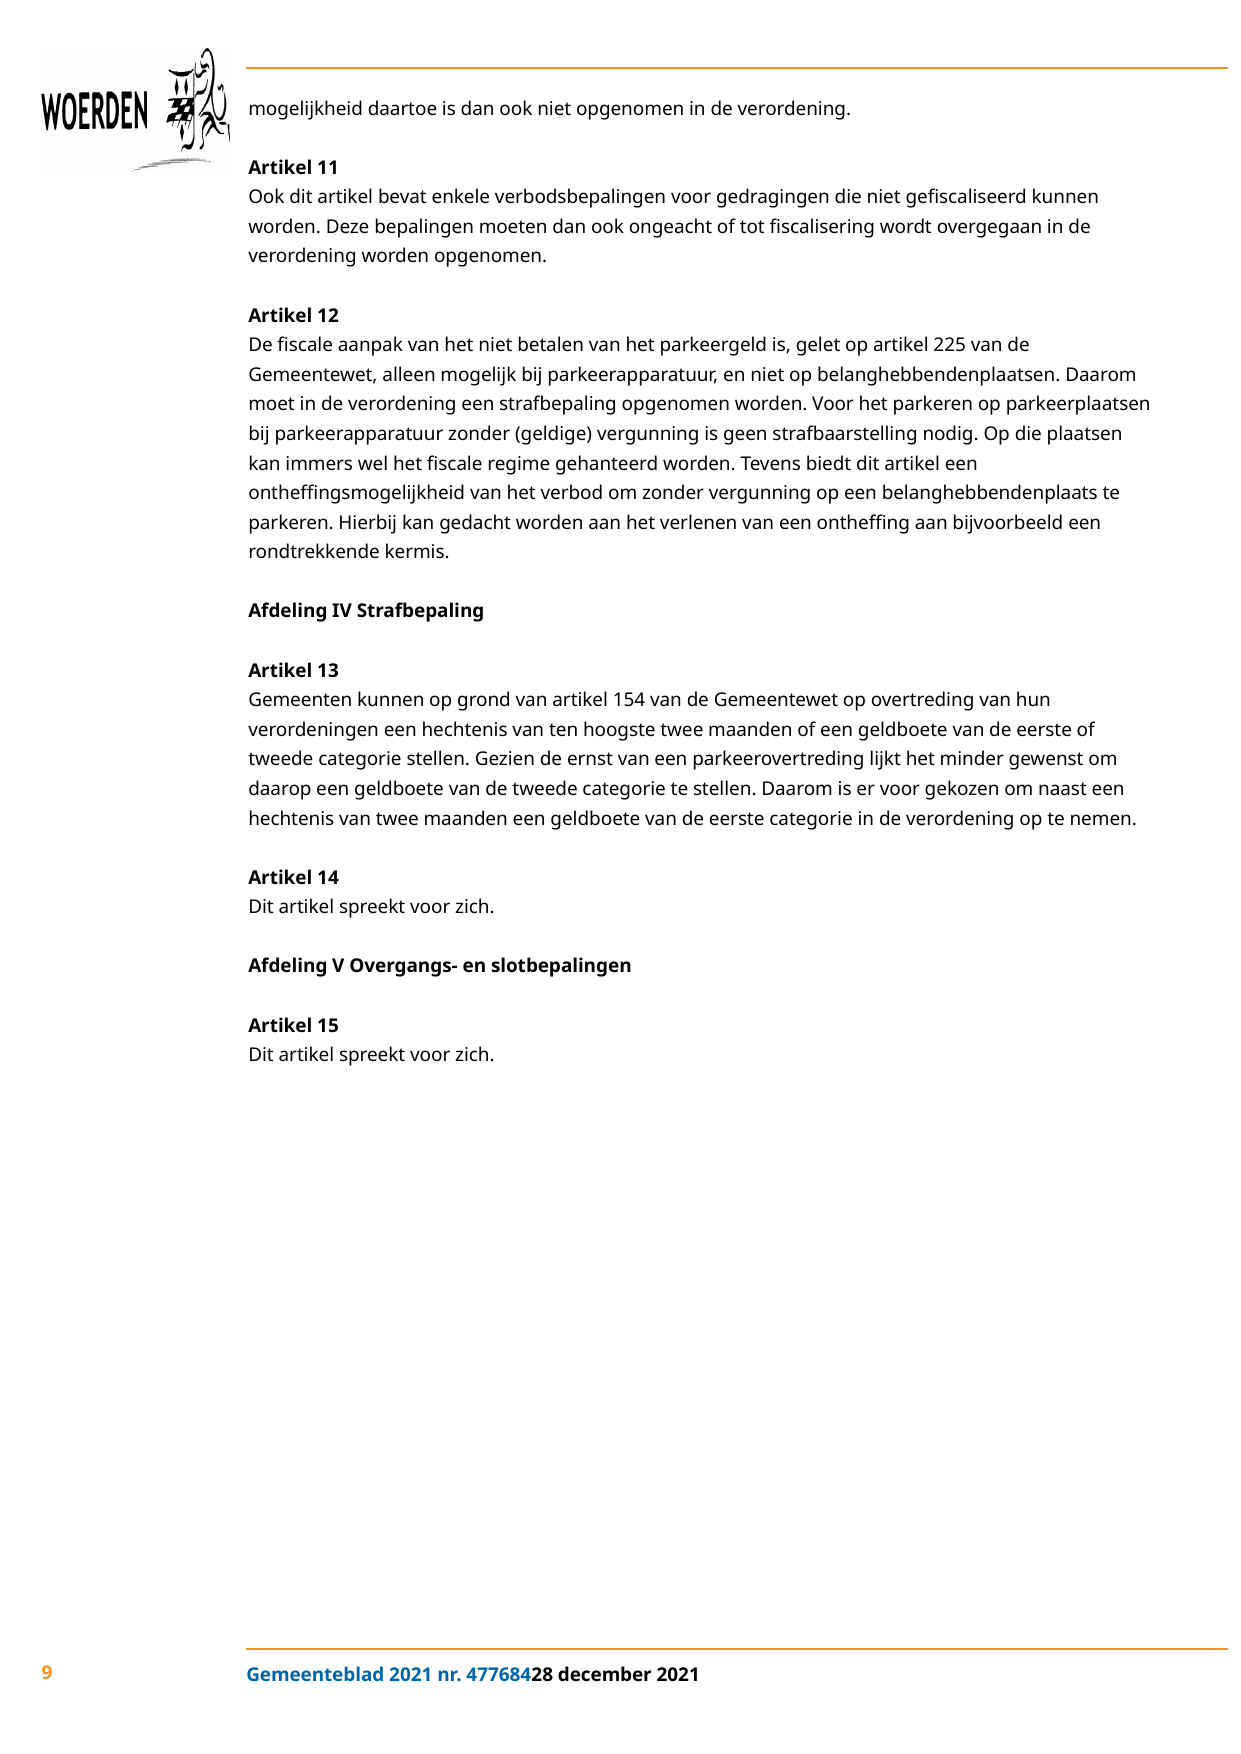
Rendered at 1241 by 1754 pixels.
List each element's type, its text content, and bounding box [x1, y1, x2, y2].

text mogelijkheid daartoe is dan ook niet opgenomen in de verordening. [248, 95, 1152, 121]
text Artikel 13 [248, 657, 1152, 683]
picture [41, 47, 231, 172]
text De fiscale aanpak van het niet betalen van het parkeergeld is, gelet op artikel 225 van de Gemeentewet, alleen mogelijk bij parkeerapparatuur, en niet op belanghebbendenplaatsen. Daarom moet in de verordening een strafbepaling opgenomen worden. Voor het parkeren op parkeerplaatsen bij parkeerapparatuur zonder (geldige) vergunning is geen strafbaarstelling nodig. Op die plaatsen kan immers wel het fiscale regime gehanteerd worden. Tevens biedt dit artikel een ontheffingsmogelijkheid van het verbod om zonder vergunning op een belanghebbendenplaats te parkeren. Hierbij kan gedacht worden aan het verlenen van een ontheffing aan bijvoorbeeld een rondtrekkende kermis. [248, 331, 1152, 564]
text Artikel 11 [248, 154, 1152, 180]
text Ook dit artikel bevat enkele verbodsbepalingen voor gedragingen die niet gefiscaliseerd kunnen worden. Deze bepalingen moeten dan ook ongeacht of tot fiscalisering wordt overgegaan in de verordening worden opgenomen. [248, 183, 1152, 268]
text Dit artikel spreekt voor zich. [248, 893, 1152, 919]
text Artikel 15 [248, 1012, 1152, 1038]
text Gemeenten kunnen op grond van artikel 154 van de Gemeentewet op overtreding van hun verordeningen een hechtenis van ten hoogste twee maanden of een geldboete van de eerste of tweede categorie stellen. Gezien de ernst van een parkeerovertreding lijkt het minder gewenst om daarop een geldboete van de tweede categorie te stellen. Daarom is er voor gekozen om naast een hechtenis van twee maanden een geldboete van de eerste categorie in de verordening op te nemen. [248, 686, 1152, 831]
text Afdeling V Overgangs- en slotbepalingen [248, 953, 1152, 978]
text Dit artikel spreekt voor zich. [248, 1041, 1152, 1067]
text Afdeling IV Strafbepaling [248, 598, 1152, 623]
text Artikel 12 [248, 302, 1152, 328]
text Artikel 14 [248, 864, 1152, 890]
